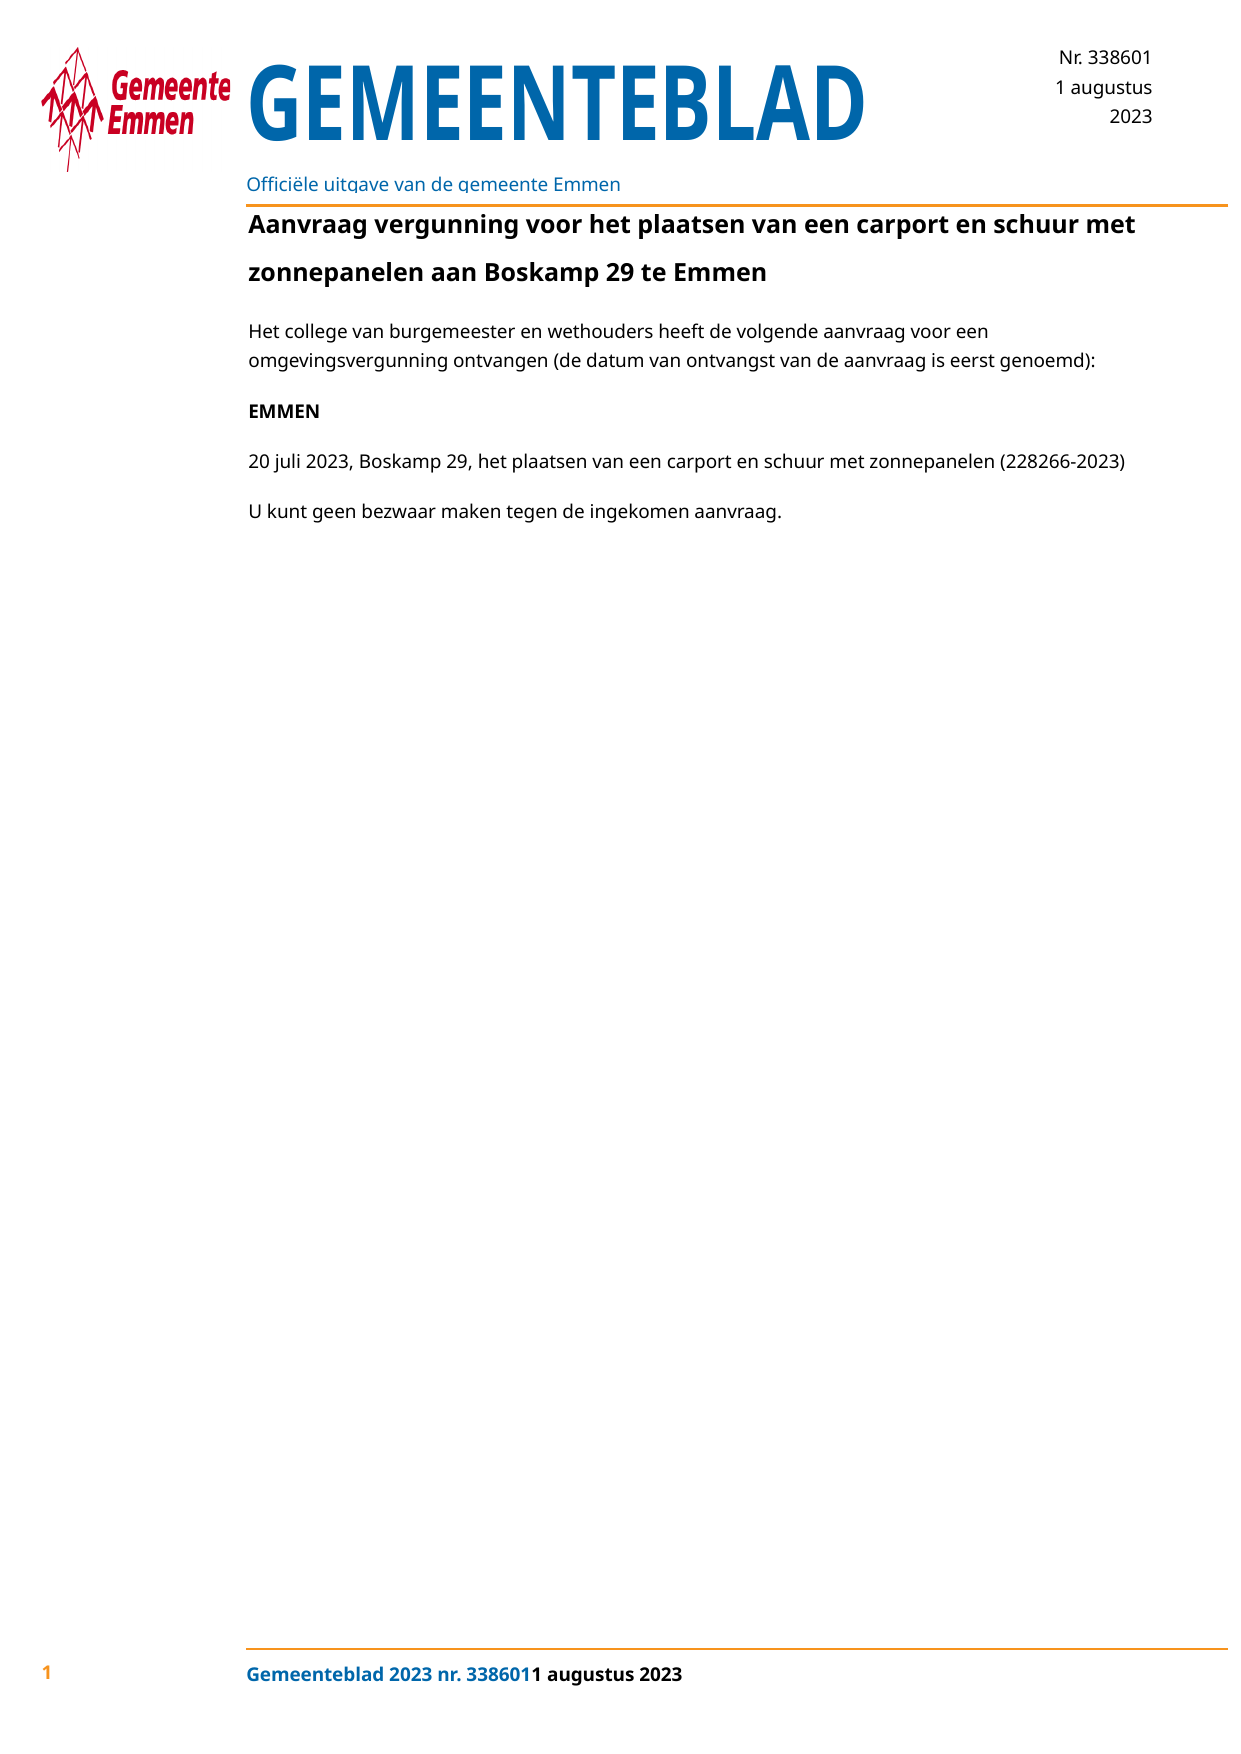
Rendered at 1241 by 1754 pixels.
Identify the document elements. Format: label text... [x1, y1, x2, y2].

text U kunt geen bezwaar maken tegen de ingekomen aanvraag. [248, 499, 1152, 524]
text Aanvraag vergunning voor het plaatsen van een carport en schuur met zonnepanelen aan Boskamp 29 te Emmen [248, 207, 1152, 288]
text 20 juli 2023, Boskamp 29, het plaatsen van een carport en schuur met zonnepanelen (228266-2023) [248, 448, 1152, 474]
picture [41, 47, 231, 172]
text EMMEN [248, 398, 1152, 424]
text Het college van burgemeester en wethouders heeft de volgende aanvraag voor een omgevingsvergunning ontvangen (de datum van ontvangst van de aanvraag is eerst genoemd): [248, 318, 1152, 373]
